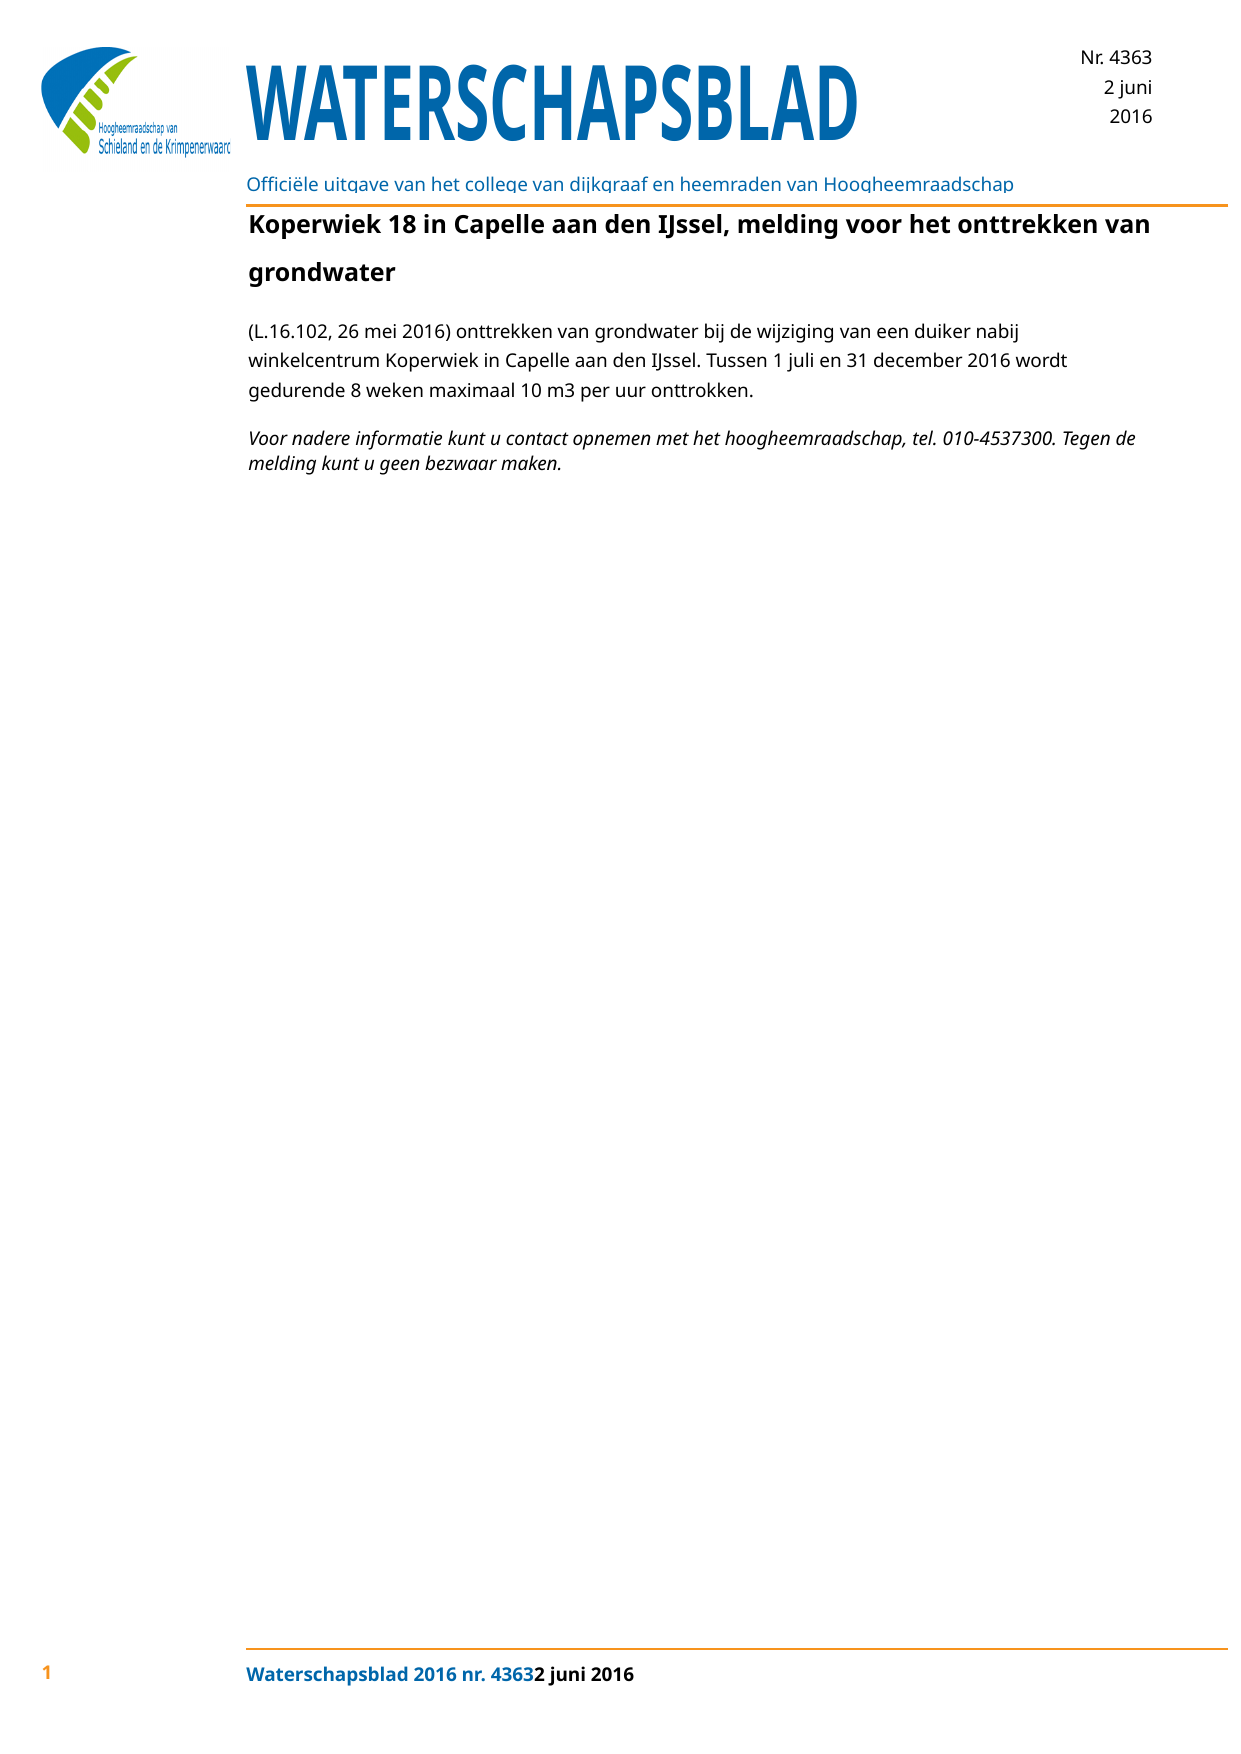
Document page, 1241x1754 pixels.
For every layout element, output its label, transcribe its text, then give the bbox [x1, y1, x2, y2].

text Koperwiek 18 in Capelle aan den IJssel, melding voor het onttrekken van grondwater [248, 207, 1152, 288]
text (L.16.102, 26 mei 2016) onttrekken van grondwater bij de wijziging van een duiker nabij winkelcentrum Koperwiek in Capelle aan den IJssel. Tussen 1 juli en 31 december 2016 wordt gedurende 8 weken maximaal 10 m3 per uur onttrokken. [248, 318, 1152, 403]
text Voor nadere informatie kunt u contact opnemen met het hoogheemraadschap, tel. 010-4537300. Tegen de melding kunt u geen bezwaar maken. [248, 425, 1152, 476]
picture [41, 47, 231, 172]
